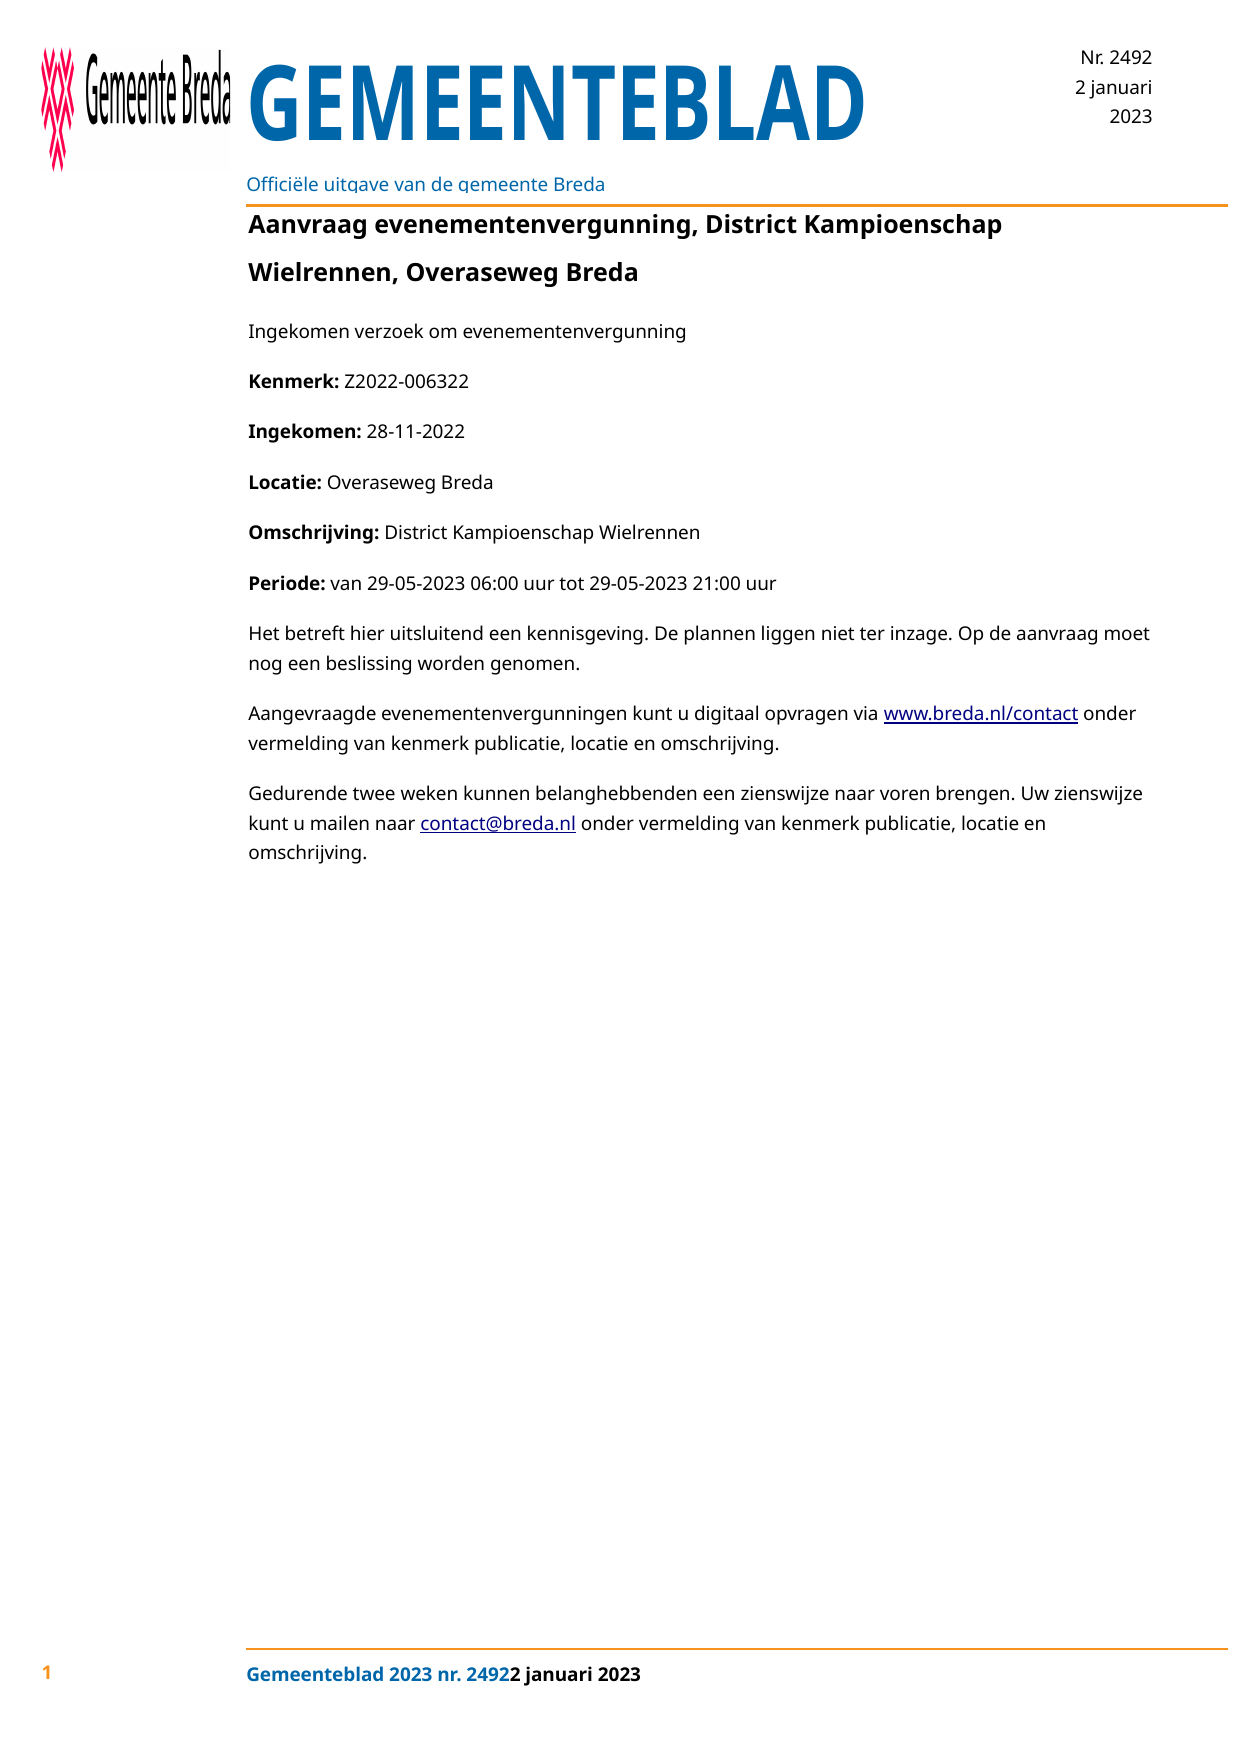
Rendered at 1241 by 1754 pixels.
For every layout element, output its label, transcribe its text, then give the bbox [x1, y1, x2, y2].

text Omschrijving: District Kampioenschap Wielrennen [248, 519, 1152, 545]
text Aanvraag evenementenvergunning, District Kampioenschap Wielrennen, Overaseweg Breda [248, 207, 1152, 288]
text Het betreft hier uitsluitend een kennisgeving. De plannen liggen niet ter inzage. Op de aanvraag moet nog een beslissing worden genomen. [248, 620, 1152, 676]
text Gedurende twee weken kunnen belanghebbenden een zienswijze naar voren brengen. Uw zienswijze kunt u mailen naar contact@breda.nl onder vermelding van kenmerk publicatie, locatie en omschrijving. [248, 780, 1152, 865]
picture [41, 47, 231, 172]
text Kenmerk: Z2022-006322 [248, 368, 1152, 394]
text Locatie: Overaseweg Breda [248, 469, 1152, 495]
text Ingekomen verzoek om evenementenvergunning [248, 318, 1152, 344]
text Periode: van 29-05-2023 06:00 uur tot 29-05-2023 21:00 uur [248, 570, 1152, 596]
text Aangevraagde evenementenvergunningen kunt u digitaal opvragen via www.breda.nl/contact onder vermelding van kenmerk publicatie, locatie en omschrijving. [248, 700, 1152, 756]
text Ingekomen: 28-11-2022 [248, 419, 1152, 444]
